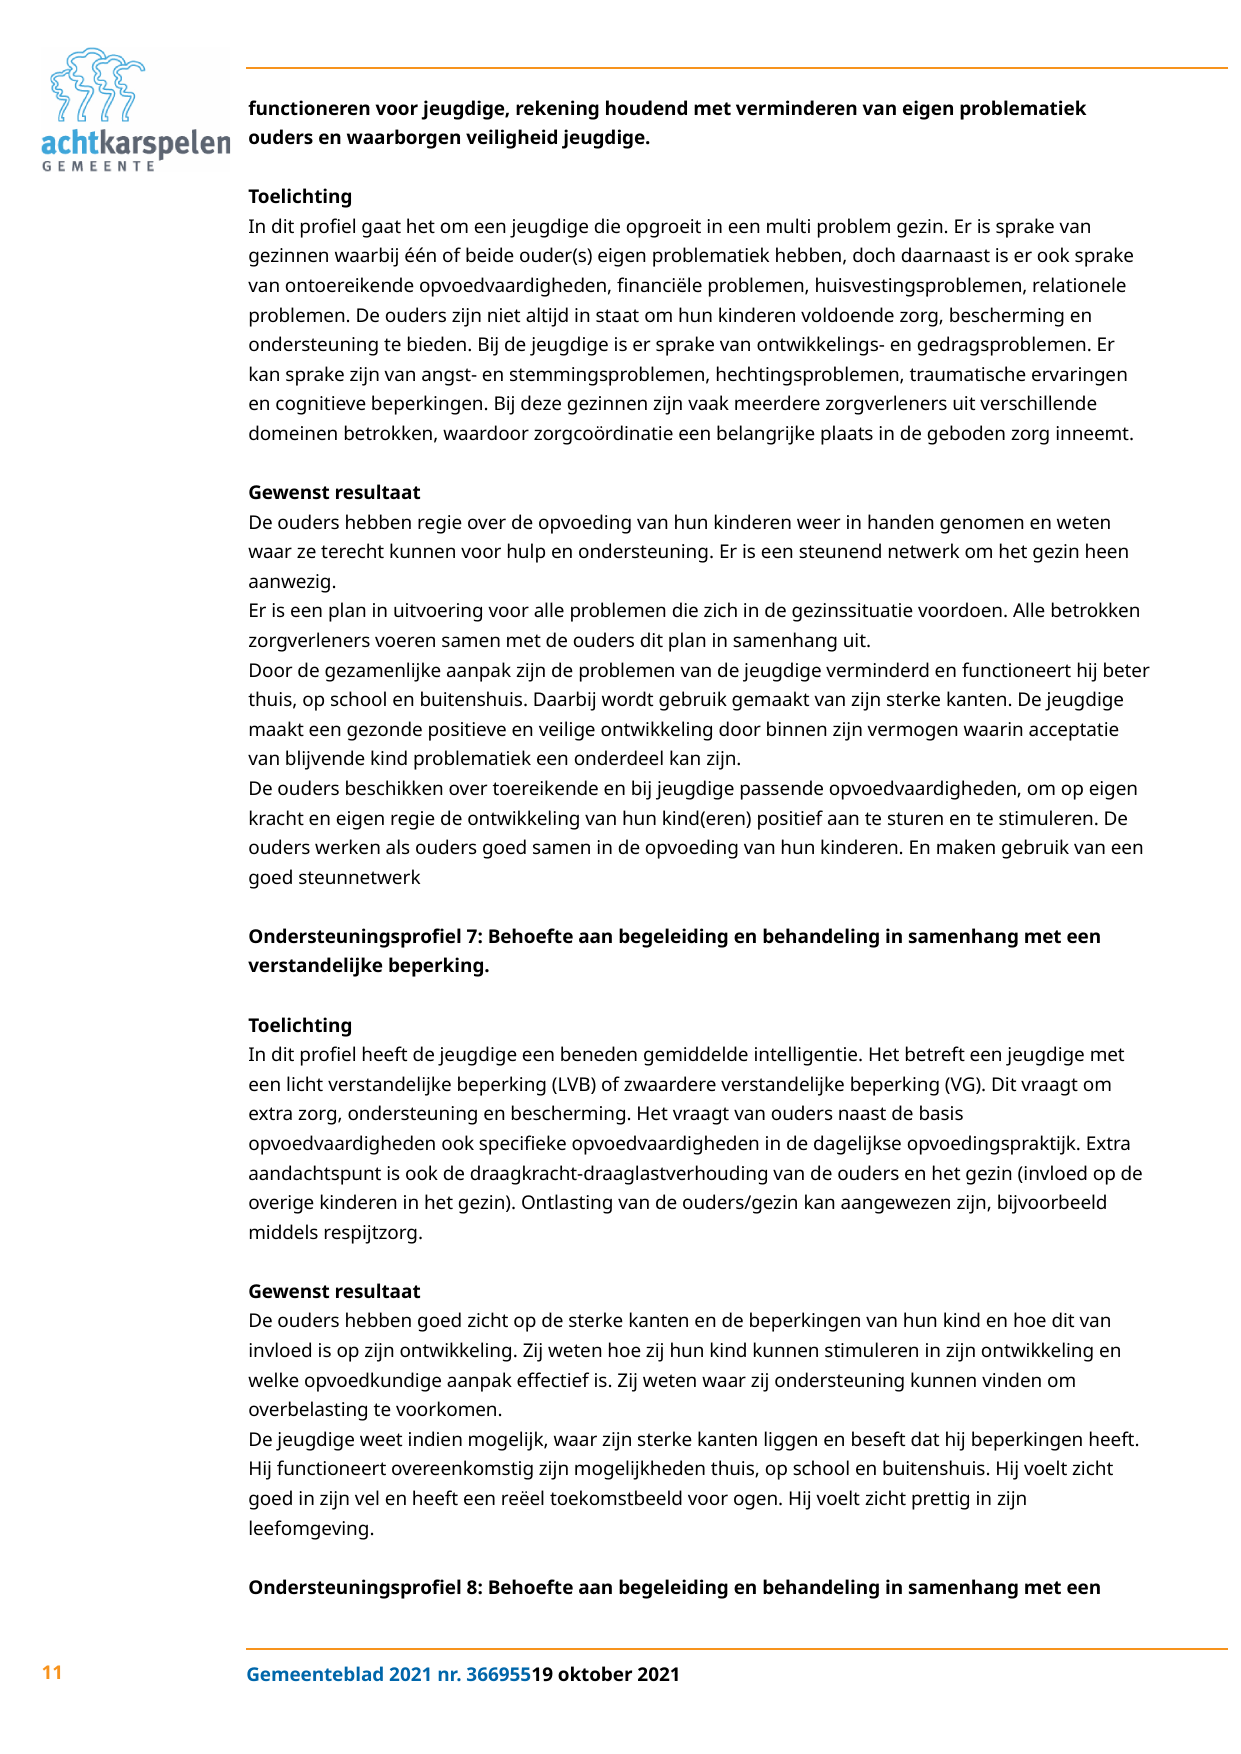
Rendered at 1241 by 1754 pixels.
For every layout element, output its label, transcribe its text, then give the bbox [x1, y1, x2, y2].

text De ouders beschikken over toereikende en bij jeugdige passende opvoedvaardigheden, om op eigen kracht en eigen regie de ontwikkeling van hun kind(eren) positief aan te sturen en te stimuleren. De ouders werken als ouders goed samen in de opvoeding van hun kinderen. En maken gebruik van een goed steunnetwerk [248, 775, 1152, 890]
text Door de gezamenlijke aanpak zijn de problemen van de jeugdige verminderd en functioneert hij beter thuis, op school en buitenshuis. Daarbij wordt gebruik gemaakt van zijn sterke kanten. De jeugdige maakt een gezonde positieve en veilige ontwikkeling door binnen zijn vermogen waarin acceptatie van blijvende kind problematiek een onderdeel kan zijn. [248, 657, 1152, 771]
text In dit profiel gaat het om een jeugdige die opgroeit in een multi problem gezin. Er is sprake van gezinnen waarbij één of beide ouder(s) eigen problematiek hebben, doch daarnaast is er ook sprake van ontoereikende opvoedvaardigheden, financiële problemen, huisvestingsproblemen, relationele problemen. De ouders zijn niet altijd in staat om hun kinderen voldoende zorg, bescherming en ondersteuning te bieden. Bij de jeugdige is er sprake van ontwikkelings- en gedragsproblemen. Er kan sprake zijn van angst- en stemmingsproblemen, hechtingsproblemen, traumatische ervaringen en cognitieve beperkingen. Bij deze gezinnen zijn vaak meerdere zorgverleners uit verschillende domeinen betrokken, waardoor zorgcoördinatie een belangrijke plaats in de geboden zorg inneemt. [248, 213, 1152, 446]
text Gewenst resultaat [248, 1278, 1152, 1304]
text Ondersteuningsprofiel 8: Behoefte aan begeleiding en behandeling in samenhang met een [248, 1574, 1152, 1600]
text Toelichting [248, 1012, 1152, 1038]
text Ondersteuningsprofiel 7: Behoefte aan begeleiding en behandeling in samenhang met een verstandelijke beperking. [248, 923, 1152, 978]
text In dit profiel heeft de jeugdige een beneden gemiddelde intelligentie. Het betreft een jeugdige met een licht verstandelijke beperking (LVB) of zwaardere verstandelijke beperking (VG). Dit vraagt om extra zorg, ondersteuning en bescherming. Het vraagt van ouders naast de basis opvoedvaardigheden ook specifieke opvoedvaardigheden in de dagelijkse opvoedingspraktijk. Extra aandachtspunt is ook de draagkracht-draaglastverhouding van de ouders en het gezin (invloed op de overige kinderen in het gezin). Ontlasting van de ouders/gezin kan aangewezen zijn, bijvoorbeeld middels respijtzorg. [248, 1041, 1152, 1245]
text Gewenst resultaat [248, 479, 1152, 505]
text De jeugdige weet indien mogelijk, waar zijn sterke kanten liggen en beseft dat hij beperkingen heeft. Hij functioneert overeenkomstig zijn mogelijkheden thuis, op school en buitenshuis. Hij voelt zicht goed in zijn vel en heeft een reëel toekomstbeeld voor ogen. Hij voelt zicht prettig in zijn leefomgeving. [248, 1426, 1152, 1541]
text De ouders hebben goed zicht op de sterke kanten en de beperkingen van hun kind en hoe dit van invloed is op zijn ontwikkeling. Zij weten hoe zij hun kind kunnen stimuleren in zijn ontwikkeling en welke opvoedkundige aanpak effectief is. Zij weten waar zij ondersteuning kunnen vinden om overbelasting te voorkomen. [248, 1308, 1152, 1422]
text Er is een plan in uitvoering voor alle problemen die zich in de gezinssituatie voordoen. Alle betrokken zorgverleners voeren samen met de ouders dit plan in samenhang uit. [248, 598, 1152, 653]
picture [41, 47, 231, 172]
text Toelichting [248, 183, 1152, 209]
text functioneren voor jeugdige, rekening houdend met verminderen van eigen problematiek ouders en waarborgen veiligheid jeugdige. [248, 95, 1152, 150]
text De ouders hebben regie over de opvoeding van hun kinderen weer in handen genomen en weten waar ze terecht kunnen voor hulp en ondersteuning. Er is een steunend netwerk om het gezin heen aanwezig. [248, 509, 1152, 594]
